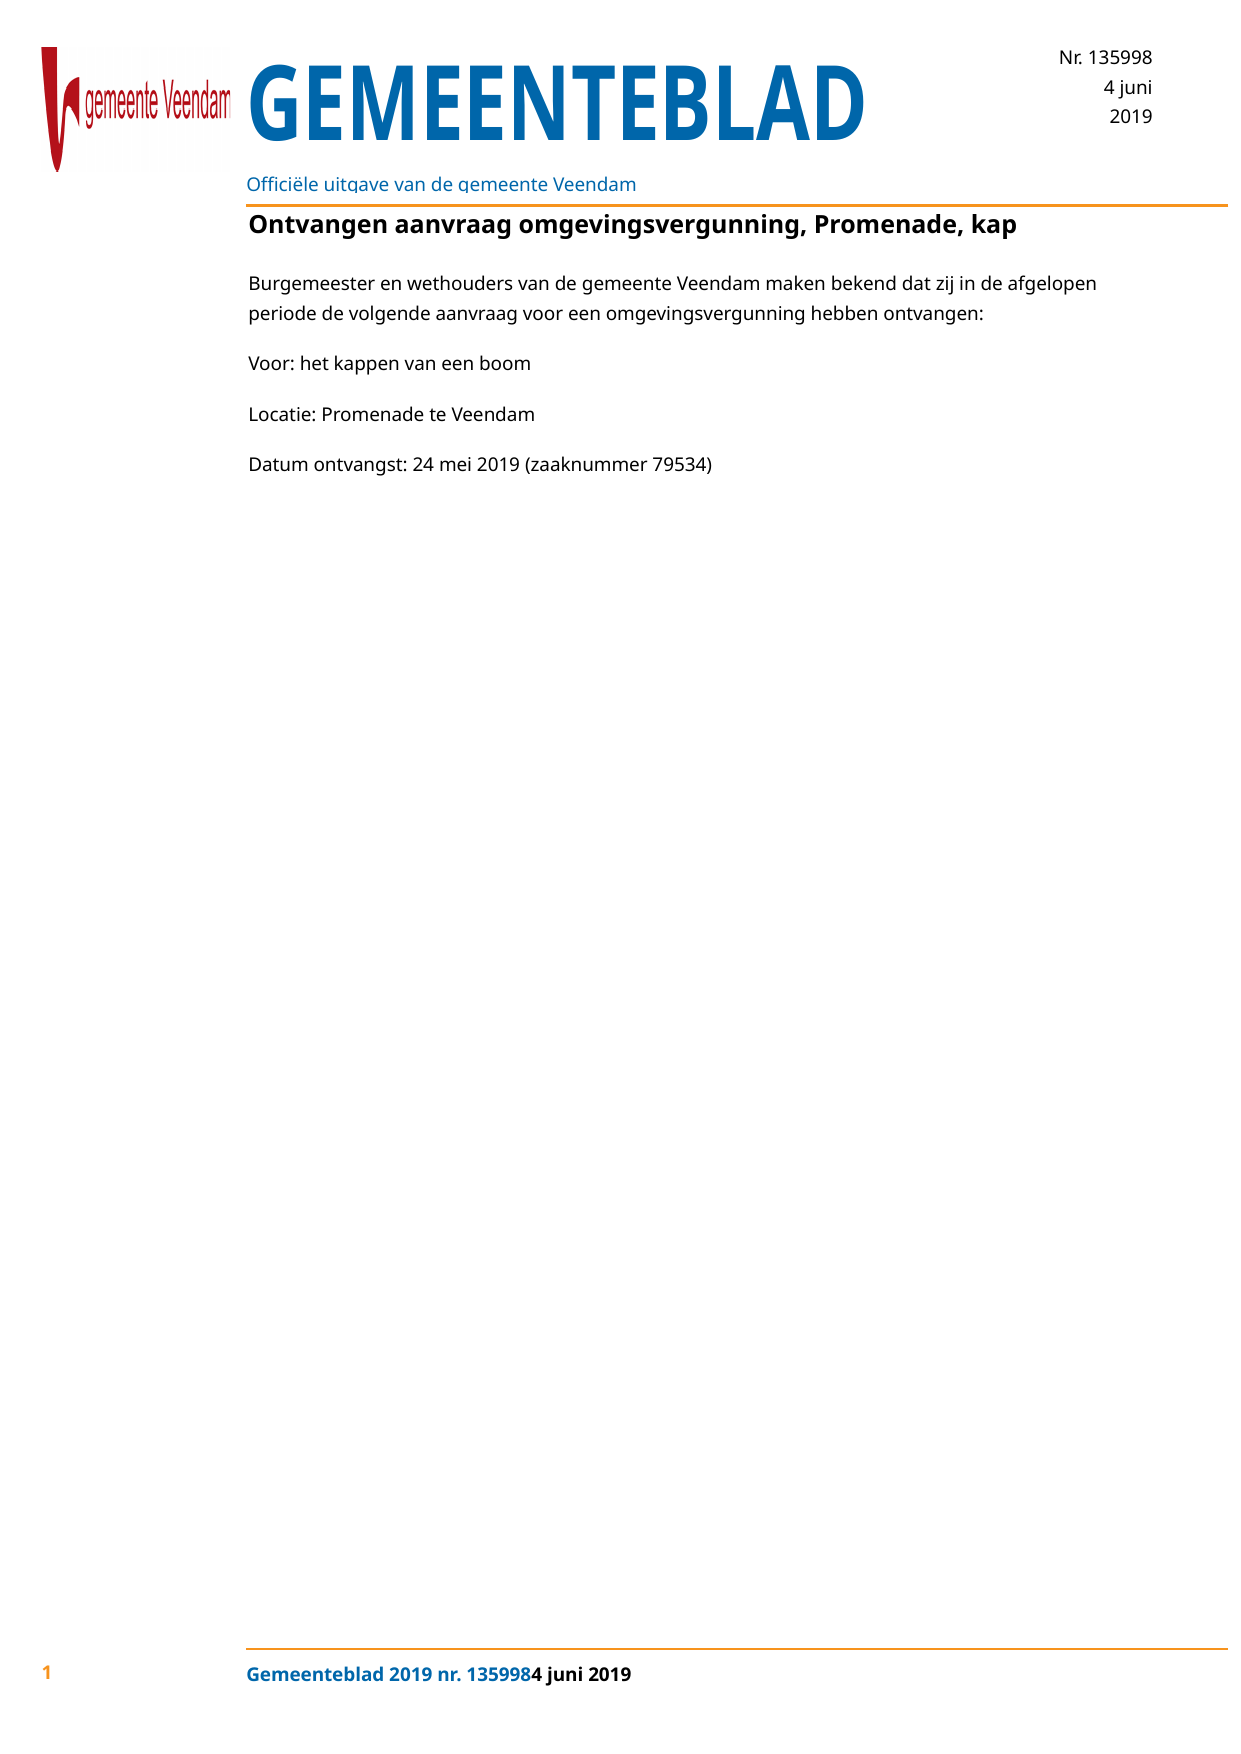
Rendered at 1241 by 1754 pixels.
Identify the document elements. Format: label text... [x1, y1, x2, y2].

text Datum ontvangst: 24 mei 2019 (zaaknummer 79534) [248, 451, 1152, 477]
text Ontvangen aanvraag omgevingsvergunning, Promenade, kap [248, 207, 1152, 241]
text Voor: het kappen van een boom [248, 350, 1152, 376]
picture [41, 47, 231, 172]
text Locatie: Promenade te Veendam [248, 401, 1152, 426]
text Burgemeester en wethouders van de gemeente Veendam maken bekend dat zij in de afgelopen periode de volgende aanvraag voor een omgevingsvergunning hebben ontvangen: [248, 270, 1152, 326]
